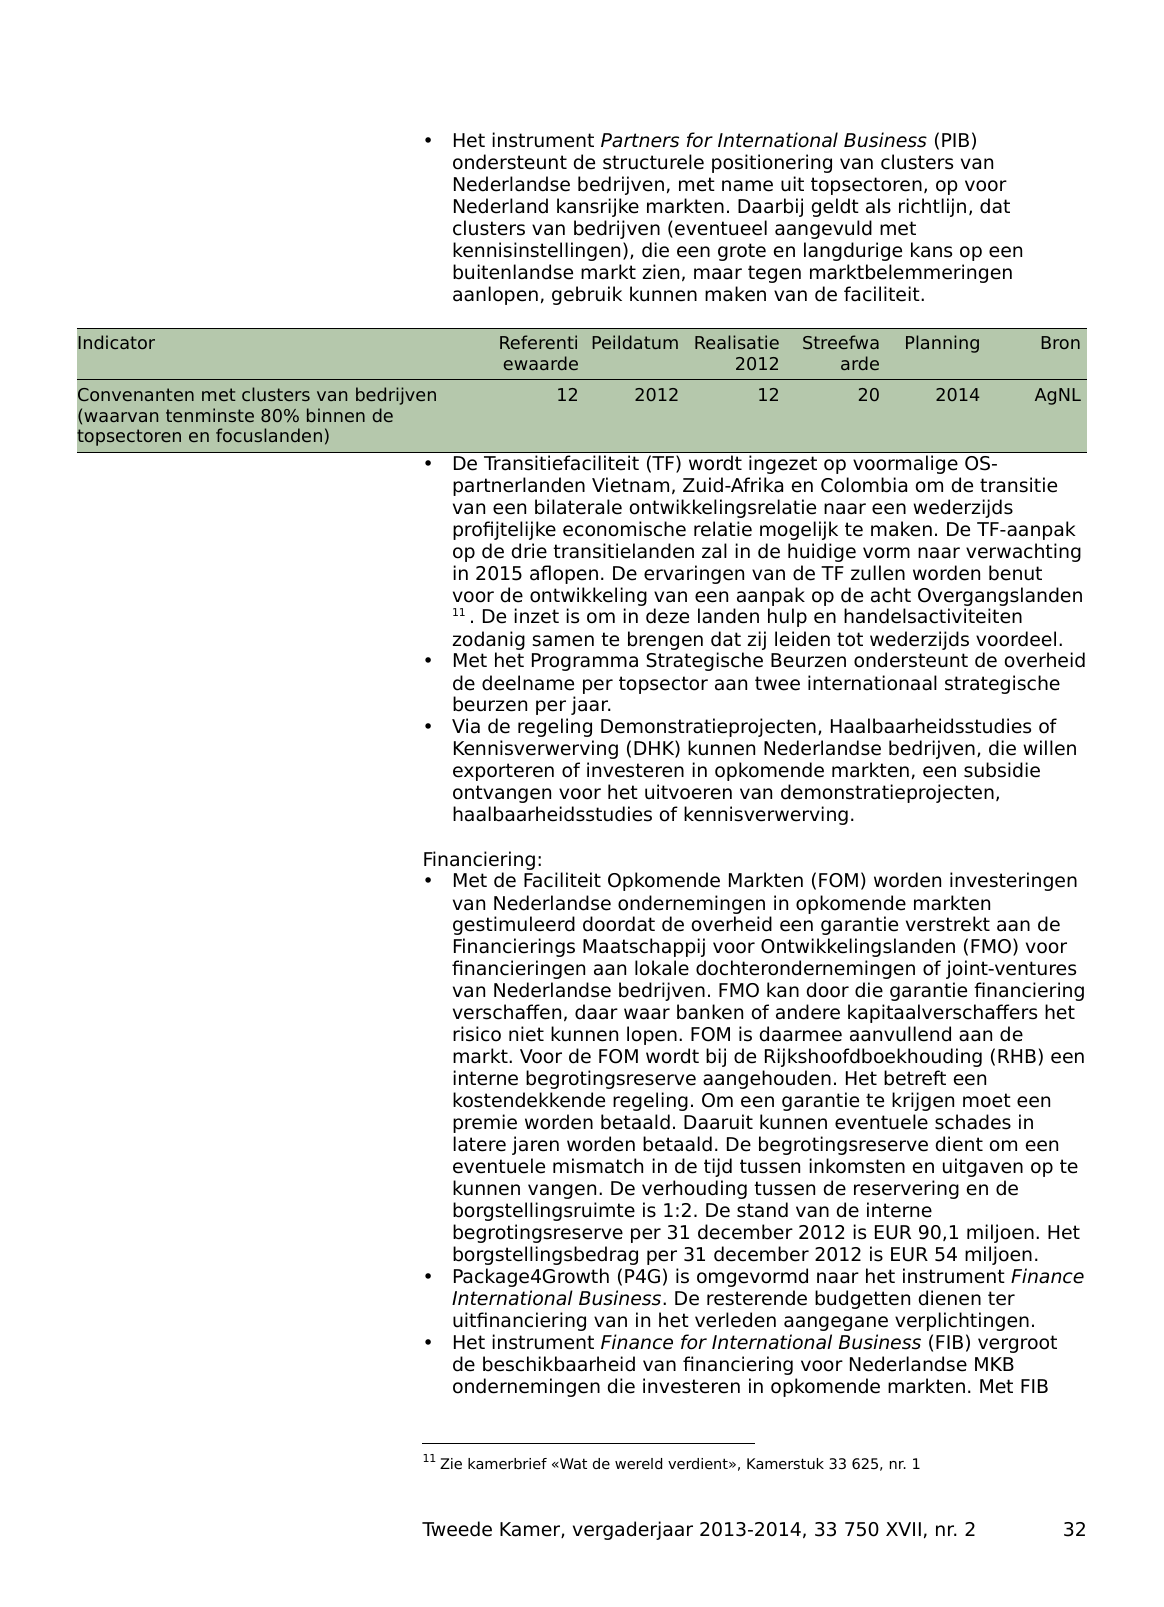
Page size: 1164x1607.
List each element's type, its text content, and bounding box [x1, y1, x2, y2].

text Zie kamerbrief «Wat de wereld verdient», Kamerstuk 33 625, nr. 1 [422, 1452, 1087, 1474]
table_header Peildatum [585, 329, 685, 379]
table_header Streefwaarde [785, 329, 886, 379]
table_cell 20 [785, 380, 886, 452]
text Financiering: [422, 848, 1087, 870]
table_cell 2012 [585, 380, 685, 452]
table_cell 2014 [886, 380, 986, 452]
table_header Indicator [77, 329, 484, 379]
text • Het instrument Partners for International Business (PIB) ondersteunt de structurele positionering van clusters van Nederlandse bedrijven, met name uit topsectoren, op voor Nederland kansrijke markten. Daarbij geldt als richtlijn, dat clusters van bedrijven (eventueel aangevuld met kennisinstellingen), die een grote en langdurige kans op een buitenlandse markt zien, maar tegen marktbelemmeringen aanlopen, gebruik kunnen maken van de faciliteit. [422, 130, 1087, 306]
text • De Transitiefaciliteit (TF) wordt ingezet op voormalige OS-partnerlanden Vietnam, Zuid-Afrika en Colombia om de transitie van een bilaterale ontwikkelingsrelatie naar een wederzijds profijtelijke economische relatie mogelijk te maken. De TF-aanpak op de drie transitielanden zal in de huidige vorm naar verwachting in 2015 aflopen. De ervaringen van de TF zullen worden benut voor de ontwikkeling van een aanpak op de acht Overgangslanden . De inzet is om in deze landen hulp en handelsactiviteiten zodanig samen te brengen dat zij leiden tot wederzijds voordeel. [422, 453, 1087, 650]
table_header Bron [986, 329, 1087, 379]
text • Met het Programma Strategische Beurzen ondersteunt de overheid de deelname per topsector aan twee internationaal strategische beurzen per jaar. [422, 650, 1087, 716]
table_header Referentiewaarde [484, 329, 584, 379]
table_cell Convenanten met clusters van bedrijven (waarvan tenminste 80% binnen de topsectoren en focuslanden) [77, 380, 484, 452]
text • Package4Growth (P4G) is omgevormd naar het instrument Finance International Business. De resterende budgetten dienen ter uitfinanciering van in het verleden aangegane verplichtingen. [422, 1266, 1087, 1332]
text • Met de Faciliteit Opkomende Markten (FOM) worden investeringen van Nederlandse ondernemingen in opkomende markten gestimuleerd doordat de overheid een garantie verstrekt aan de Financierings Maatschappij voor Ontwikkelingslanden (FMO) voor financieringen aan lokale dochterondernemingen of joint-ventures van Nederlandse bedrijven. FMO kan door die garantie financiering verschaffen, daar waar banken of andere kapitaalverschaffers het risico niet kunnen lopen. FOM is daarmee aanvullend aan de markt. Voor de FOM wordt bij de Rijkshoofdboekhouding (RHB) een interne begrotingsreserve aangehouden. Het betreft een kostendekkende regeling. Om een garantie te krijgen moet een premie worden betaald. Daaruit kunnen eventuele schades in latere jaren worden betaald. De begrotingsreserve dient om een eventuele mismatch in de tijd tussen inkomsten en uitgaven op te kunnen vangen. De verhouding tussen de reservering en de borgstellingsruimte is 1:2. De stand van de interne begrotingsreserve per 31 december 2012 is EUR 90,1 miljoen. Het borgstellingsbedrag per 31 december 2012 is EUR 54 miljoen. [422, 870, 1087, 1266]
text • Via de regeling Demonstratieprojecten, Haalbaarheidsstudies of Kennisverwerving (DHK) kunnen Nederlandse bedrijven, die willen exporteren of investeren in opkomende markten, een subsidie ontvangen voor het uitvoeren van demonstratieprojecten, haalbaarheidsstudies of kennisverwerving. [422, 716, 1087, 826]
table_header Planning [886, 329, 986, 379]
text • Het instrument Finance for International Business (FIB) vergroot de beschikbaarheid van financiering voor Nederlandse MKB ondernemingen die investeren in opkomende markten. Met FIB [422, 1332, 1087, 1398]
table_cell 12 [484, 380, 584, 452]
table_cell AgNL [986, 380, 1087, 452]
table_cell 12 [685, 380, 785, 452]
table_header Realisatie 2012 [685, 329, 785, 379]
